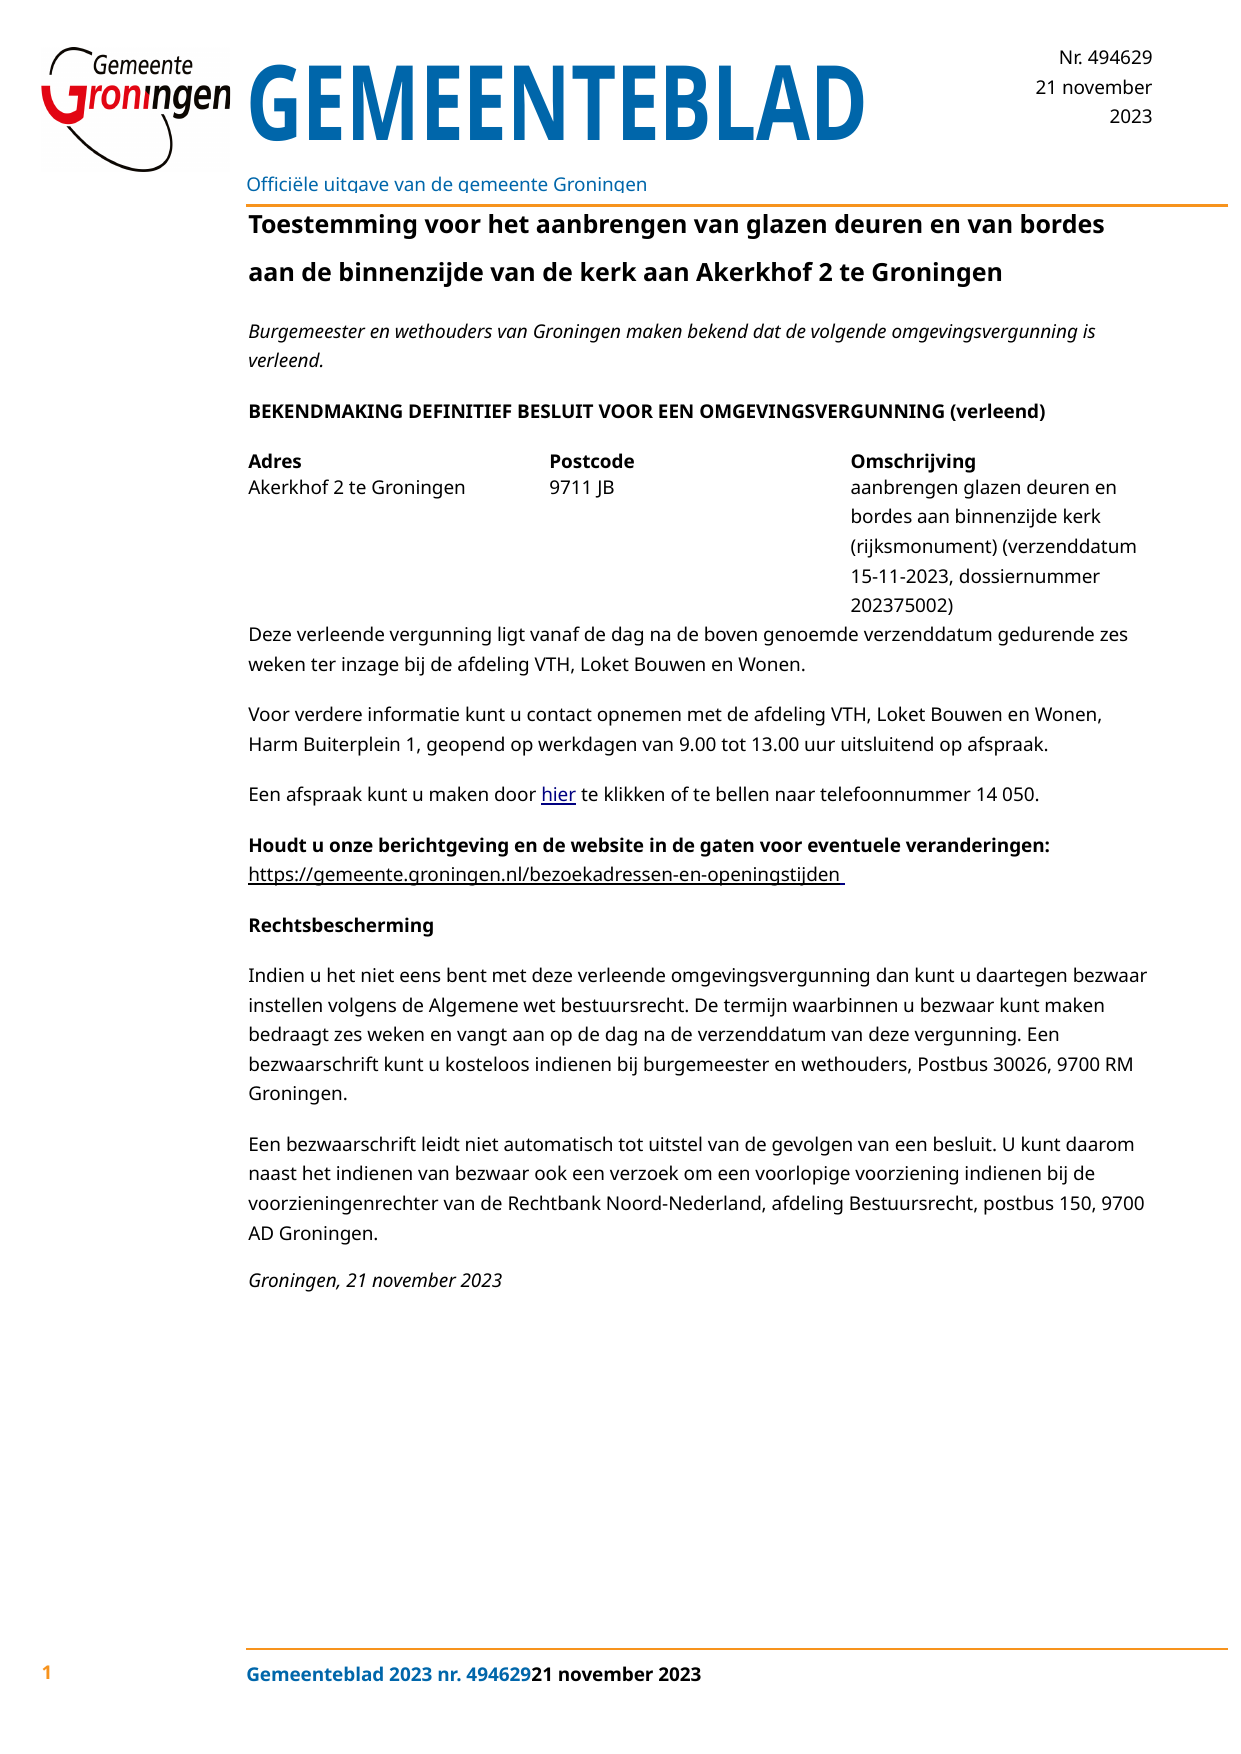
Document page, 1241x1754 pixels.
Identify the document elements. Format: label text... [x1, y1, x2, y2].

text Indien u het niet eens bent met deze verleende omgevingsvergunning dan kunt u daartegen bezwaar instellen volgens de Algemene wet bestuursrecht. De termijn waarbinnen u bezwaar kunt maken bedraagt zes weken en vangt aan op de dag na de verzenddatum van deze vergunning. Een bezwaarschrift kunt u kosteloos indienen bij burgemeester en wethouders, Postbus 30026, 9700 RM Groningen. [248, 962, 1152, 1106]
text Rechtsbescherming [248, 912, 1152, 938]
text BEKENDMAKING DEFINITIEF BESLUIT VOOR EEN OMGEVINGSVERGUNNING (verleend) [248, 398, 1152, 424]
picture [41, 47, 231, 172]
table_header Adres [248, 449, 549, 474]
text Deze verleende vergunning ligt vanaf de dag na de boven genoemde verzenddatum gedurende zes weken ter inzage bij de afdeling VTH, Loket Bouwen en Wonen. [248, 621, 1152, 677]
text Burgemeester en wethouders van Groningen maken bekend dat de volgende omgevingsvergunning is verleend. [248, 318, 1152, 373]
text Voor verdere informatie kunt u contact opnemen met de afdeling VTH, Loket Bouwen en Wonen, Harm Buiterplein 1, geopend op werkdagen van 9.00 tot 13.00 uur uitsluitend op afspraak. [248, 701, 1152, 757]
text Een afspraak kunt u maken door hier te klikken of te bellen naar telefoonnummer 14 050. [248, 781, 1152, 807]
table_cell aanbrengen glazen deuren en bordes aan binnenzijde kerk (rijksmonument) (verzenddatum 15-11-2023, dossiernummer 202375002) [850, 474, 1152, 618]
table_cell 9711 JB [549, 474, 850, 618]
text Groningen, 21 november 2023 [248, 1268, 1152, 1293]
table_header Omschrijving [850, 449, 1152, 474]
table_cell Akerkhof 2 te Groningen [248, 474, 549, 618]
text Toestemming voor het aanbrengen van glazen deuren en van bordes aan de binnenzijde van de kerk aan Akerkhof 2 te Groningen [248, 207, 1152, 288]
text Een bezwaarschrift leidt niet automatisch tot uitstel van de gevolgen van een besluit. U kunt daarom naast het indienen van bezwaar ook een verzoek om een voorlopige voorziening indienen bij de voorzieningenrechter van de Rechtbank Noord-Nederland, afdeling Bestuursrecht, postbus 150, 9700 AD Groningen. [248, 1131, 1152, 1246]
table_header Postcode [549, 449, 850, 474]
text Houdt u onze berichtgeving en de website in de gaten voor eventuele veranderingen: https://gemeente.groningen.nl/bezoekadressen-en-openingstijden [248, 832, 1152, 887]
